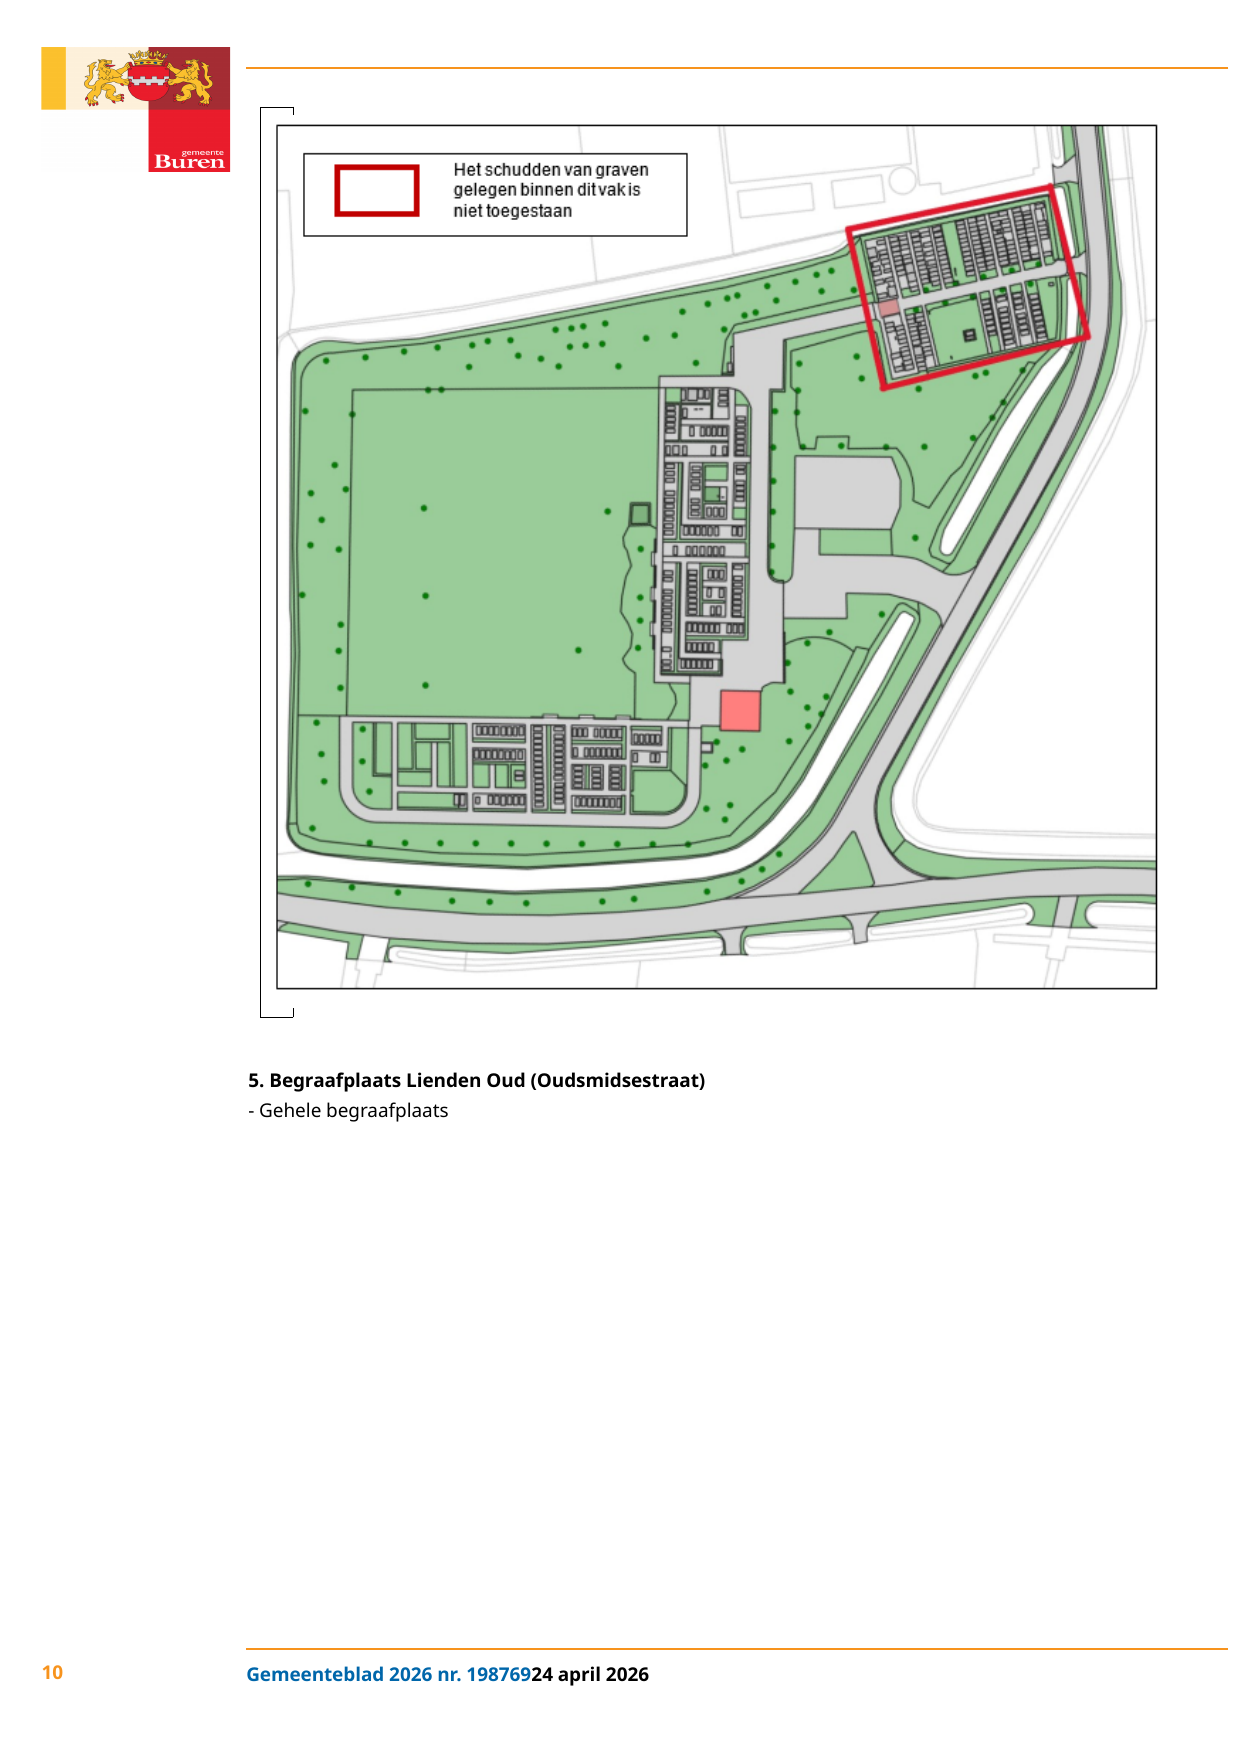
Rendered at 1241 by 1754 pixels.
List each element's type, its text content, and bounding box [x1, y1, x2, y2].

text - Gehele begraafplaats [248, 1097, 1152, 1123]
picture [268, 115, 1173, 1008]
text 5. Begraafplaats Lienden Oud (Oudsmidsestraat) [248, 1068, 1152, 1093]
picture [41, 47, 231, 172]
